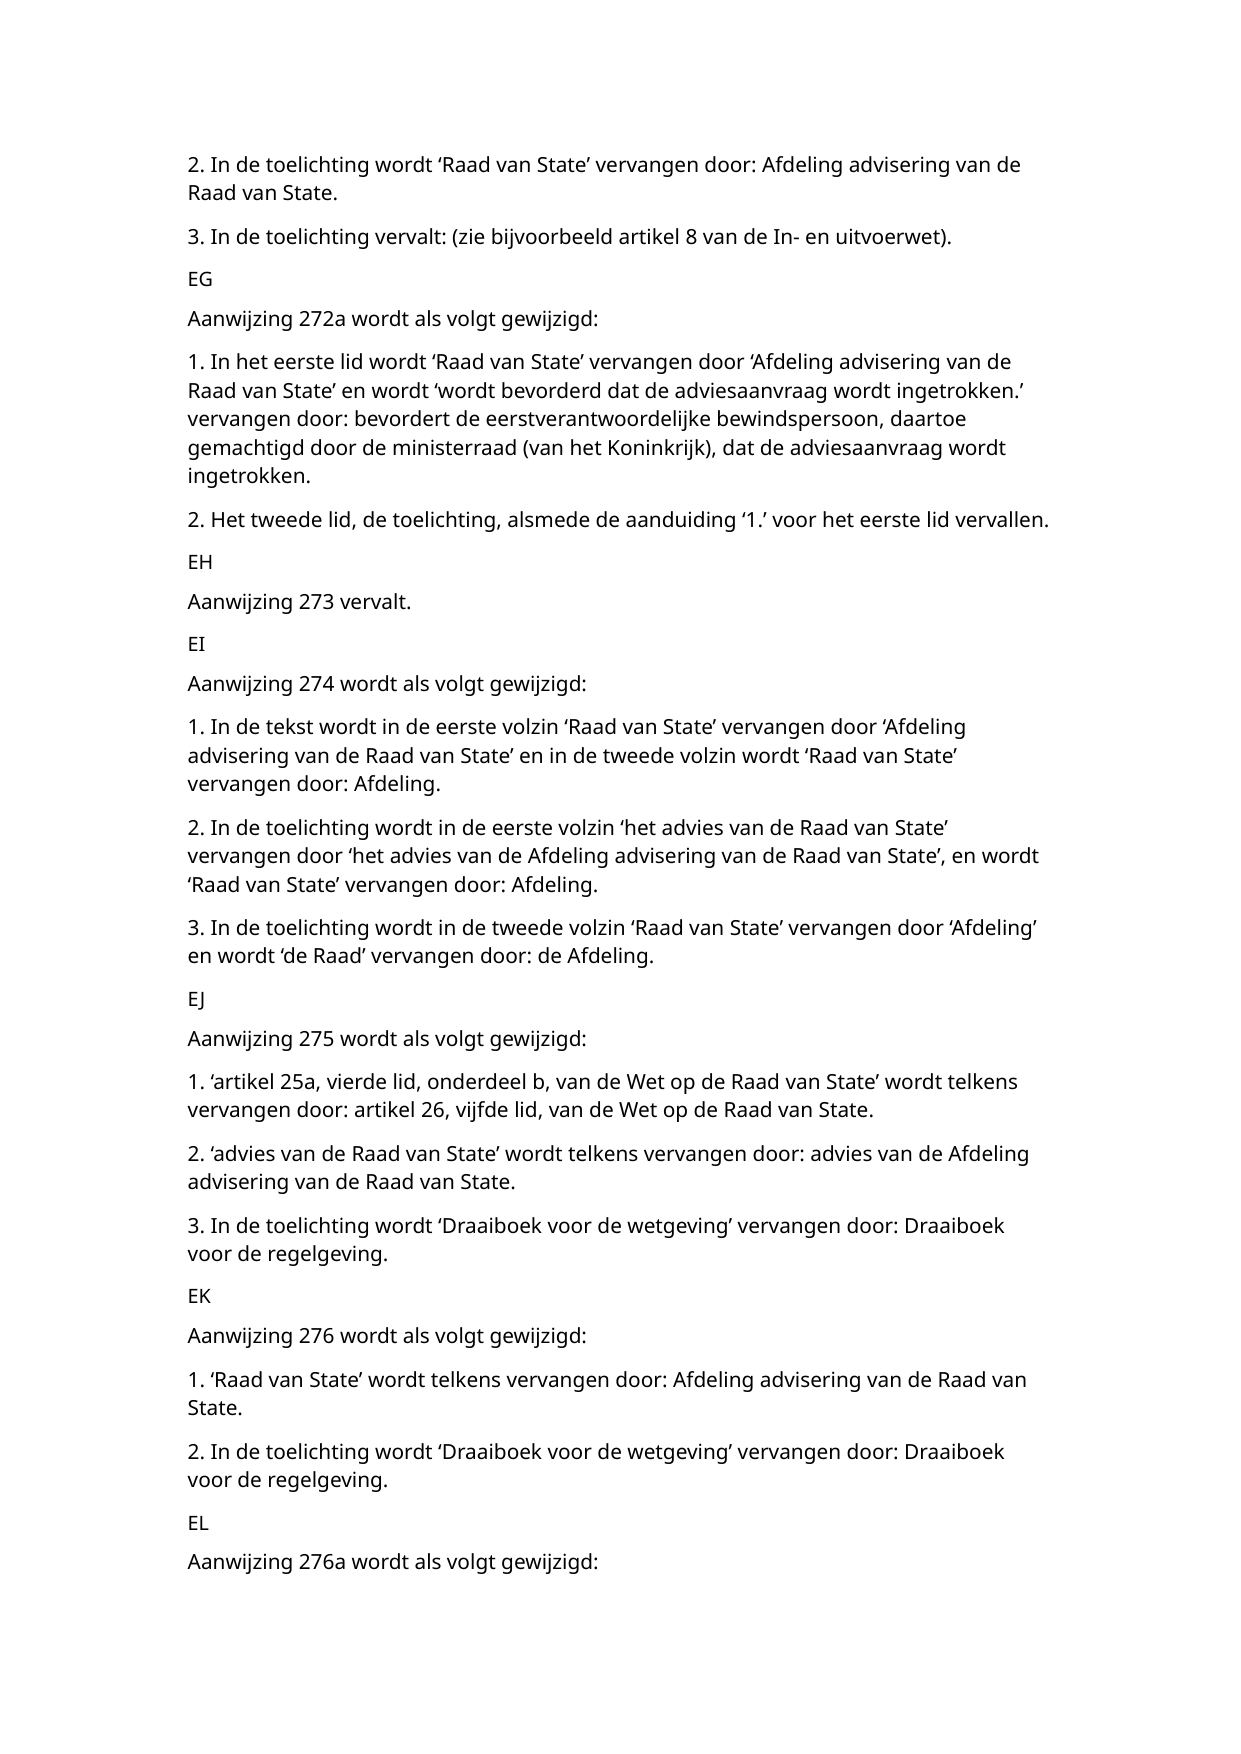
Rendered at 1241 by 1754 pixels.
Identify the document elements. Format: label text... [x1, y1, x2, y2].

text Aanwijzing 275 wordt als volgt gewijzigd: [187, 1024, 1053, 1052]
text EH [187, 548, 1053, 575]
text Aanwijzing 276 wordt als volgt gewijzigd: [187, 1322, 1053, 1350]
text Aanwijzing 273 vervalt. [187, 587, 1053, 615]
text 3. In de toelichting wordt in de tweede volzin ‘Raad van State’ vervangen door ‘Afdeling’ en wordt ‘de Raad’ vervangen door: de Afdeling. [187, 913, 1053, 970]
text Aanwijzing 274 wordt als volgt gewijzigd: [187, 669, 1053, 697]
text 2. In de toelichting wordt ‘Draaiboek voor de wetgeving’ vervangen door: Draaiboek voor de regelgeving. [187, 1437, 1053, 1494]
text 3. In de toelichting wordt ‘Draaiboek voor de wetgeving’ vervangen door: Draaiboek voor de regelgeving. [187, 1211, 1053, 1268]
text EI [187, 630, 1053, 657]
text 2. ‘advies van de Raad van State’ wordt telkens vervangen door: advies van de Afdeling advisering van de Raad van State. [187, 1139, 1053, 1196]
text 1. In het eerste lid wordt ‘Raad van State’ vervangen door ‘Afdeling advisering van de Raad van State’ en wordt ‘wordt bevorderd dat de adviesaanvraag wordt ingetrokken.’ vervangen door: bevordert de eerstverantwoordelijke bewindspersoon, daartoe gemachtigd door de ministerraad (van het Koninkrijk), dat de adviesaanvraag wordt ingetrokken. [187, 347, 1053, 490]
text Aanwijzing 272a wordt als volgt gewijzigd: [187, 304, 1053, 332]
text EL [187, 1509, 1053, 1536]
text 1. ‘artikel 25a, vierde lid, onderdeel b, van de Wet op de Raad van State’ wordt telkens vervangen door: artikel 26, vijfde lid, van de Wet op de Raad van State. [187, 1067, 1053, 1124]
text 2. In de toelichting wordt ‘Raad van State’ vervangen door: Afdeling advisering van de Raad van State. [187, 150, 1053, 207]
text EG [187, 265, 1053, 292]
text EK [187, 1283, 1053, 1310]
text 2. In de toelichting wordt in de eerste volzin ‘het advies van de Raad van State’ vervangen door ‘het advies van de Afdeling advisering van de Raad van State’, en wordt ‘Raad van State’ vervangen door: Afdeling. [187, 813, 1053, 898]
text 2. Het tweede lid, de toelichting, alsmede de aanduiding ‘1.’ voor het eerste lid vervallen. [187, 505, 1053, 533]
text EJ [187, 985, 1053, 1012]
text Aanwijzing 276a wordt als volgt gewijzigd: [187, 1547, 1053, 1576]
text 1. In de tekst wordt in de eerste volzin ‘Raad van State’ vervangen door ‘Afdeling advisering van de Raad van State’ en in de tweede volzin wordt ‘Raad van State’ vervangen door: Afdeling. [187, 712, 1053, 798]
text 3. In de toelichting vervalt: (zie bijvoorbeeld artikel 8 van de In- en uitvoerwet). [187, 222, 1053, 250]
text 1. ‘Raad van State’ wordt telkens vervangen door: Afdeling advisering van de Raad van State. [187, 1365, 1053, 1422]
